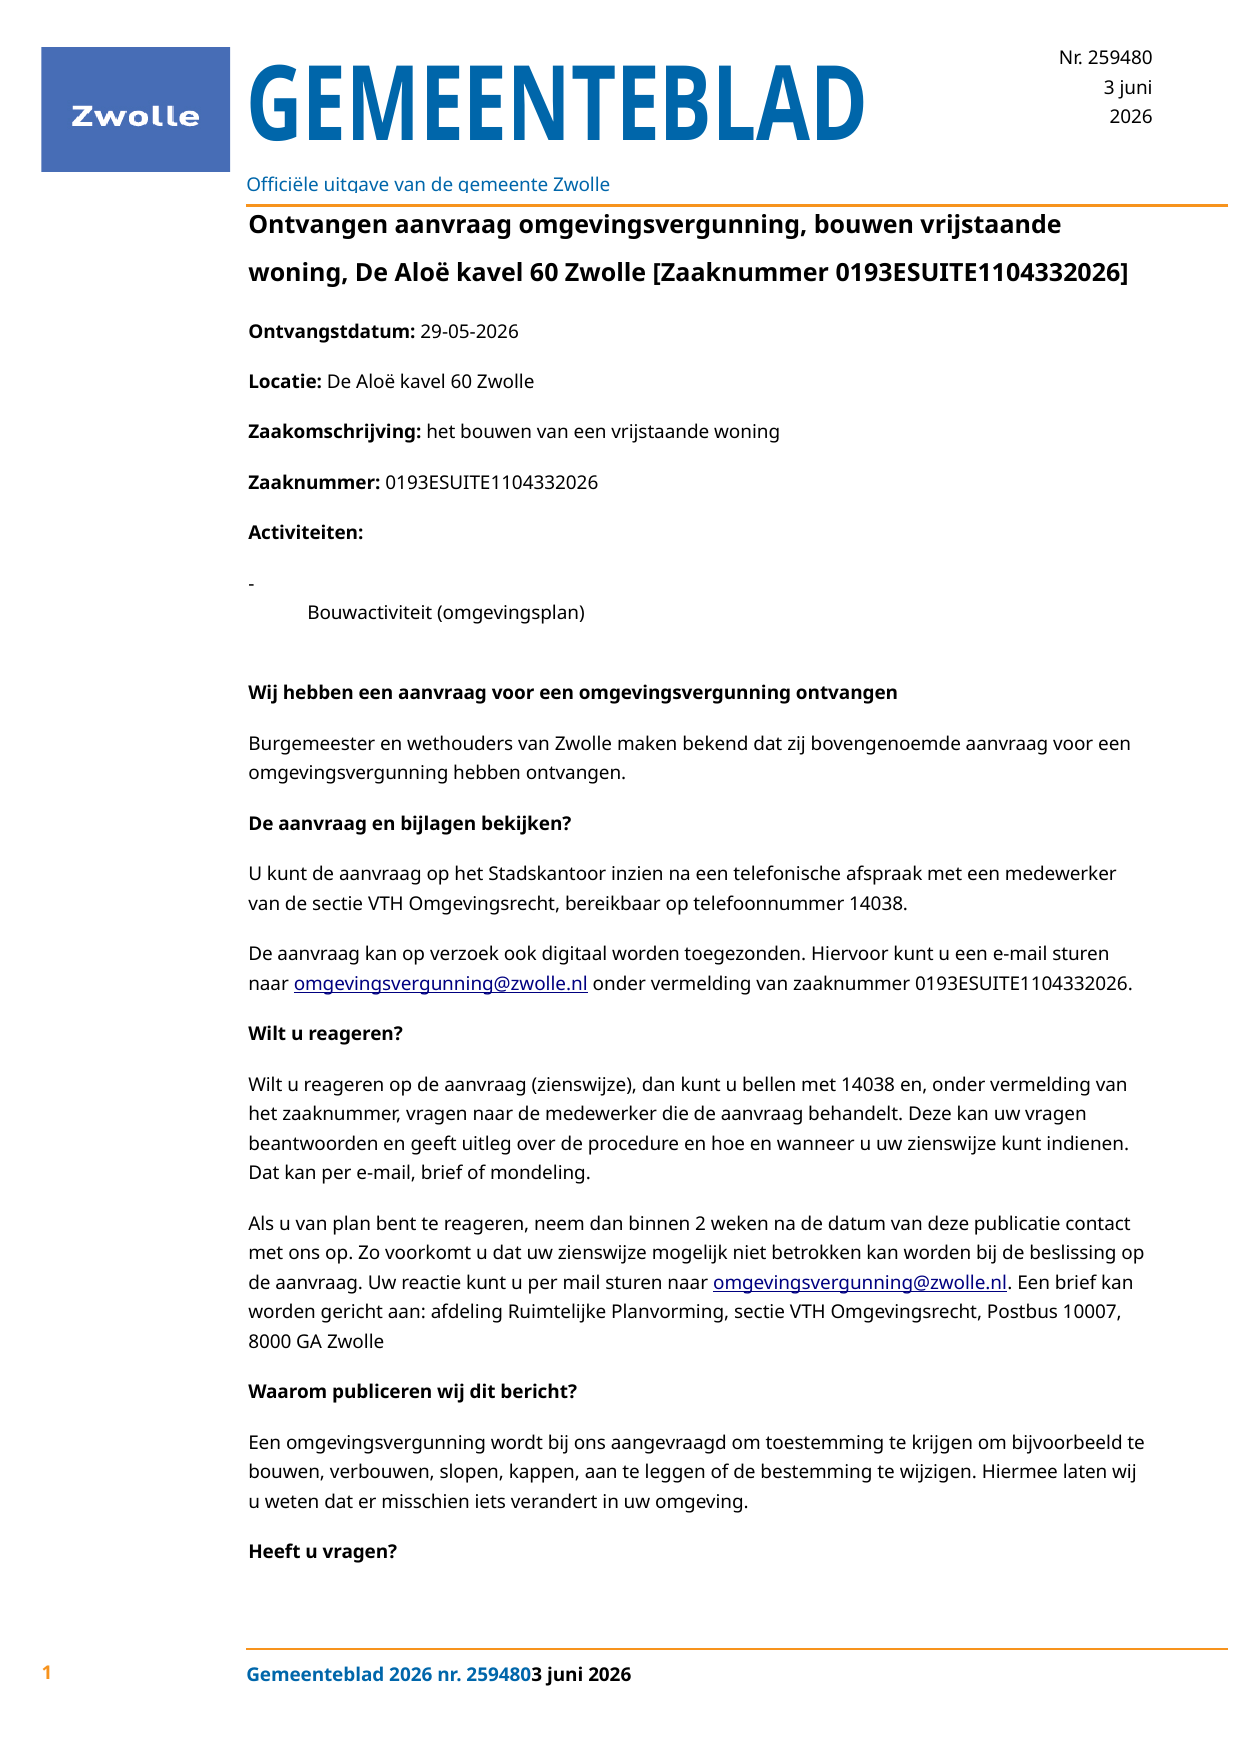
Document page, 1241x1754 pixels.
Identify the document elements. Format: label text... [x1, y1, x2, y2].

text Als u van plan bent te reageren, neem dan binnen 2 weken na de datum van deze publicatie contact met ons op. Zo voorkomt u dat uw zienswijze mogelijk niet betrokken kan worden bij de beslissing op de aanvraag. Uw reactie kunt u per mail sturen naar omgevingsvergunning@zwolle.nl. Een brief kan worden gericht aan: afdeling Ruimtelijke Planvorming, sectie VTH Omgevingsrecht, Postbus 10007, 8000 GA Zwolle [248, 1210, 1152, 1354]
text Wilt u reageren op de aanvraag (zienswijze), dan kunt u bellen met 14038 en, onder vermelding van het zaaknummer, vragen naar de medewerker die de aanvraag behandelt. Deze kan uw vragen beantwoorden en geeft uitleg over de procedure en hoe en wanneer u uw zienswijze kunt indienen. Dat kan per e-mail, brief of mondeling. [248, 1071, 1152, 1185]
text Locatie: De Aloë kavel 60 Zwolle [248, 368, 1152, 394]
text Zaaknummer: 0193ESUITE1104332026 [248, 469, 1152, 495]
text Zaakomschrijving: het bouwen van een vrijstaande woning [248, 419, 1152, 444]
picture [41, 47, 231, 172]
text Wilt u reageren? [248, 1020, 1152, 1046]
text Burgemeester en wethouders van Zwolle maken bekend dat zij bovengenoemde aanvraag voor een omgevingsvergunning hebben ontvangen. [248, 730, 1152, 785]
text De aanvraag en bijlagen bekijken? [248, 810, 1152, 836]
text U kunt de aanvraag op het Stadskantoor inzien na een telefonische afspraak met een medewerker van de sectie VTH Omgevingsrecht, bereikbaar op telefoonnummer 14038. [248, 860, 1152, 916]
text Ontvangstdatum: 29-05-2026 [248, 318, 1152, 344]
text Wij hebben een aanvraag voor een omgevingsvergunning ontvangen [248, 679, 1152, 705]
text Een omgevingsvergunning wordt bij ons aangevraagd om toestemming te krijgen om bijvoorbeeld te bouwen, verbouwen, slopen, kappen, aan te leggen of de bestemming te wijzigen. Hiermee laten wij u weten dat er misschien iets verandert in uw omgeving. [248, 1429, 1152, 1514]
text De aanvraag kan op verzoek ook digitaal worden toegezonden. Hiervoor kunt u een e-mail sturen naar omgevingsvergunning@zwolle.nl onder vermelding van zaaknummer 0193ESUITE1104332026. [248, 940, 1152, 996]
text Ontvangen aanvraag omgevingsvergunning, bouwen vrijstaande woning, De Aloë kavel 60 Zwolle [Zaaknummer 0193ESUITE1104332026] [248, 207, 1152, 288]
text Heeft u vragen? [248, 1539, 1152, 1564]
list Bouwactiviteit (omgevingsplan) [248, 599, 1152, 625]
text Waarom publiceren wij dit bericht? [248, 1379, 1152, 1404]
text Activiteiten: [248, 519, 1152, 545]
